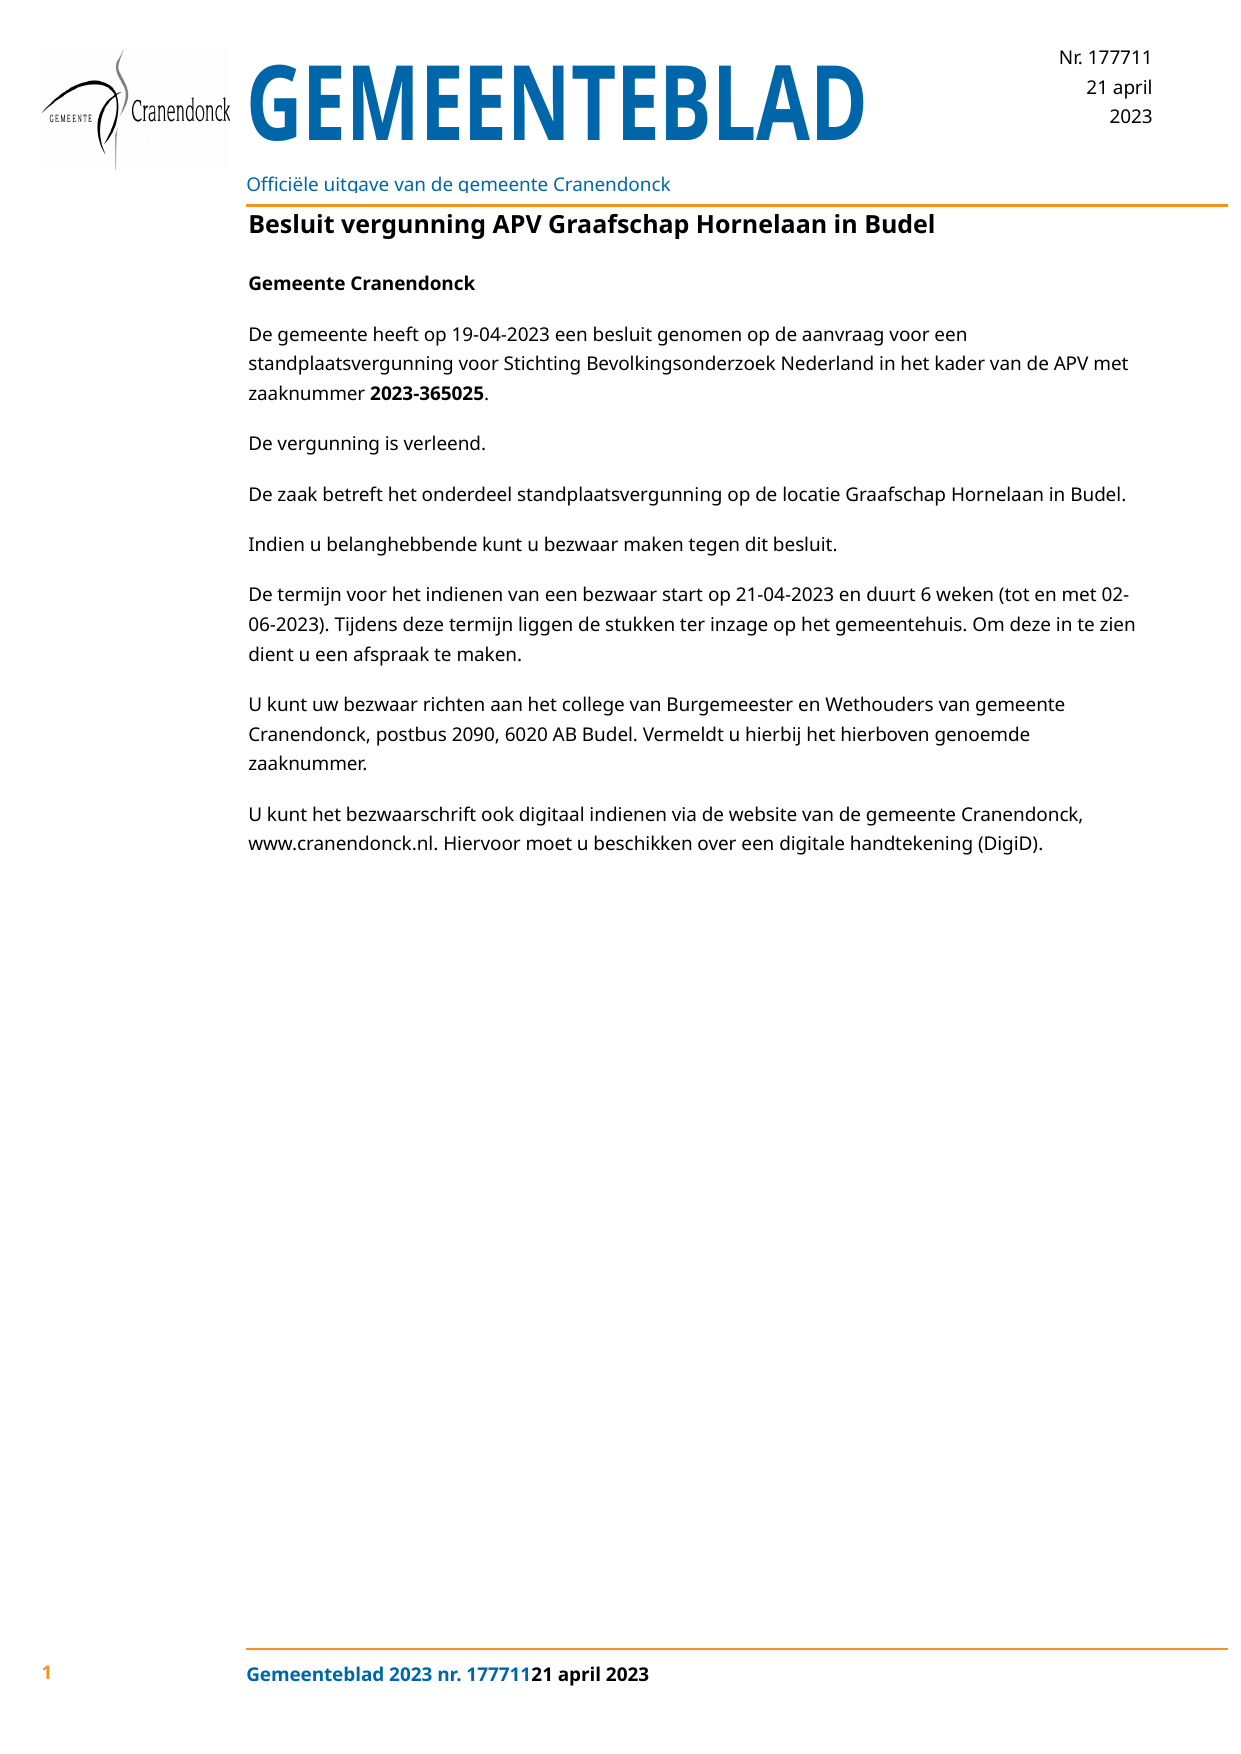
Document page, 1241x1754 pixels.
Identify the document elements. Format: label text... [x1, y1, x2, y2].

text U kunt uw bezwaar richten aan het college van Burgemeester en Wethouders van gemeente Cranendonck, postbus 2090, 6020 AB Budel. Vermeldt u hierbij het hierboven genoemde zaaknummer. [248, 691, 1152, 776]
text Gemeente Cranendonck [248, 270, 1152, 296]
text De vergunning is verleend. [248, 430, 1152, 456]
text Indien u belanghebbende kunt u bezwaar maken tegen dit besluit. [248, 531, 1152, 557]
text U kunt het bezwaarschrift ook digitaal indienen via de website van de gemeente Cranendonck, www.cranendonck.nl. Hiervoor moet u beschikken over een digitale handtekening (DigiD). [248, 801, 1152, 856]
text De zaak betreft het onderdeel standplaatsvergunning op de locatie Graafschap Hornelaan in Budel. [248, 481, 1152, 506]
text De termijn voor het indienen van een bezwaar start op 21-04-2023 en duurt 6 weken (tot en met 02-06-2023). Tijdens deze termijn liggen de stukken ter inzage op het gemeentehuis. Om deze in te zien dient u een afspraak te maken. [248, 582, 1152, 666]
text De gemeente heeft op 19-04-2023 een besluit genomen op de aanvraag voor een standplaatsvergunning voor Stichting Bevolkingsonderzoek Nederland in het kader van de APV met zaaknummer 2023-365025. [248, 321, 1152, 406]
picture [41, 47, 231, 172]
text Besluit vergunning APV Graafschap Hornelaan in Budel [248, 207, 1152, 241]
